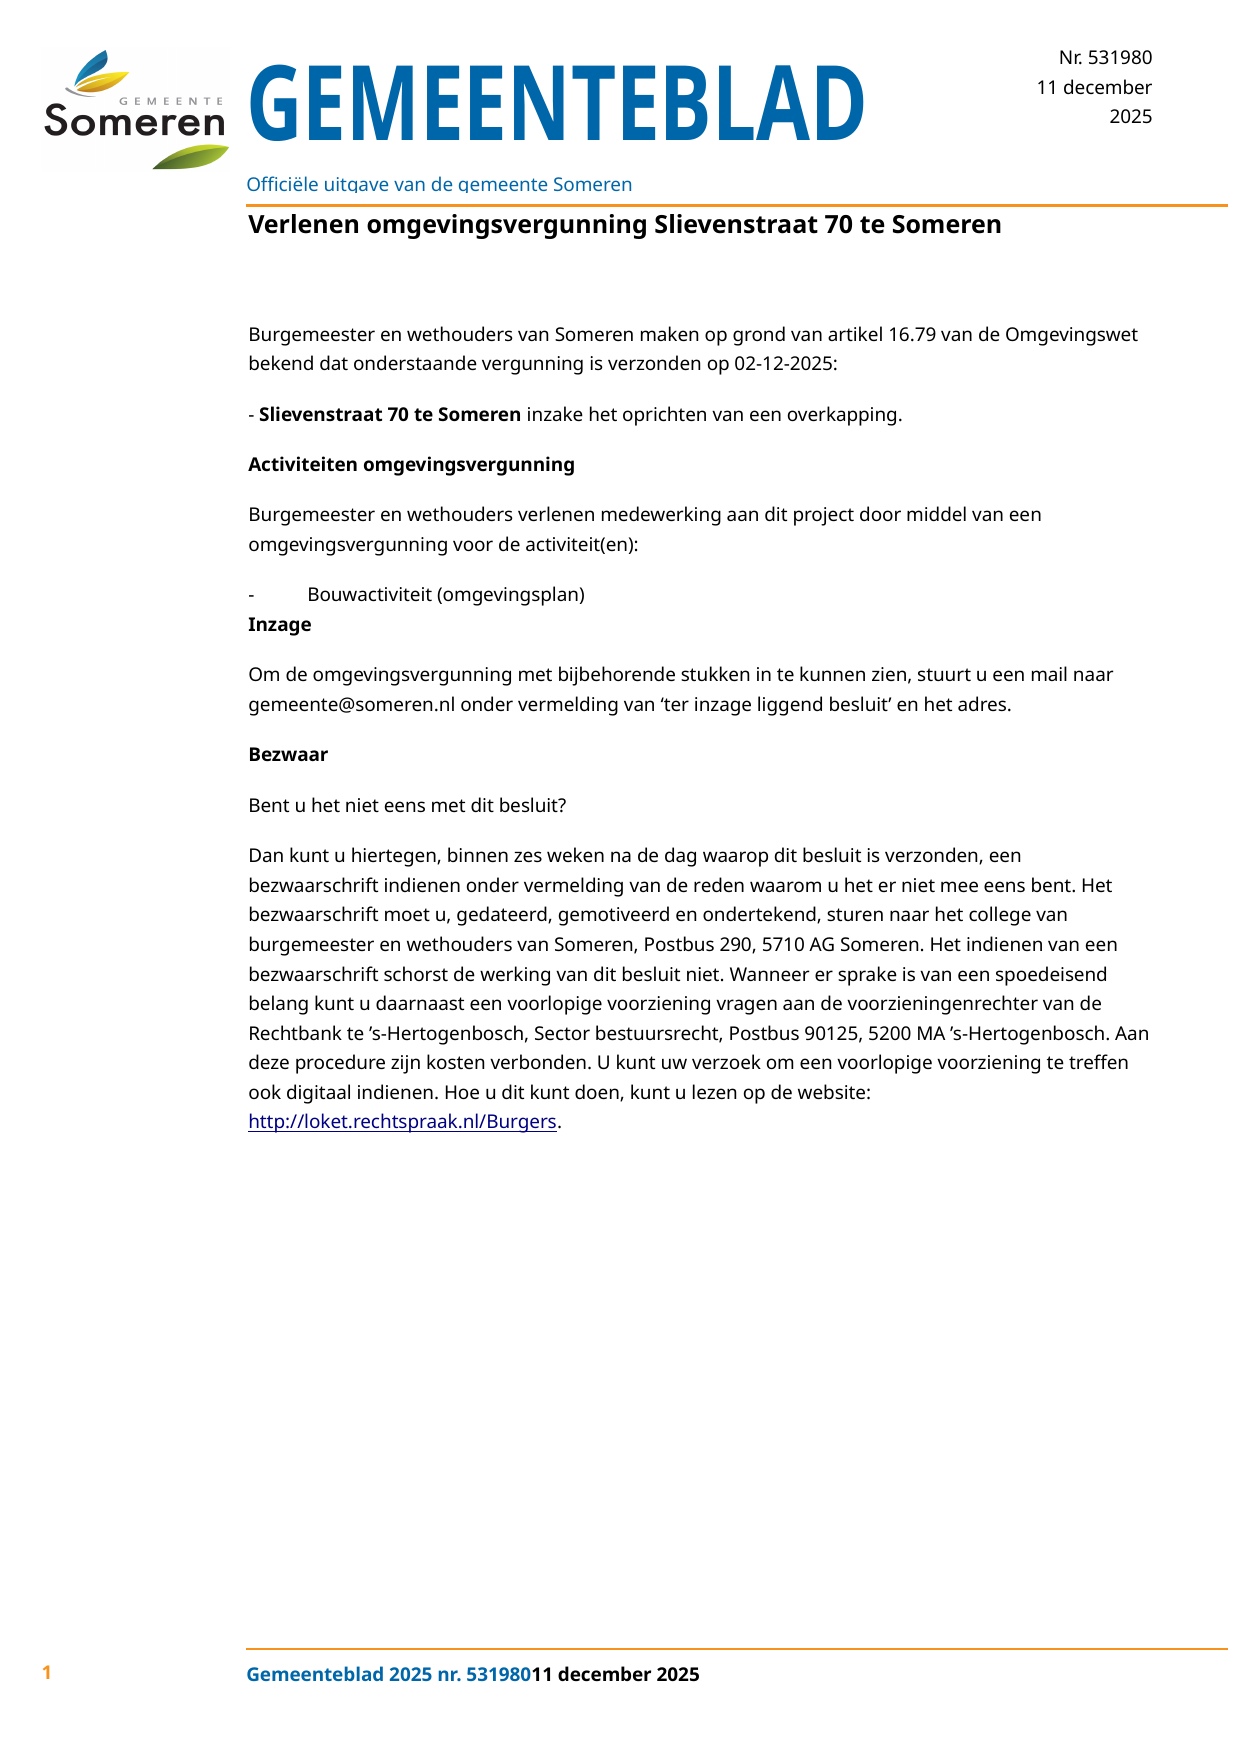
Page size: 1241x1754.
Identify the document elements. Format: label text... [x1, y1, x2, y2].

text Burgemeester en wethouders van Someren maken op grond van artikel 16.79 van de Omgevingswet bekend dat onderstaande vergunning is verzonden op 02-12-2025: [248, 321, 1152, 376]
text Activiteiten omgevingsvergunning [248, 451, 1152, 477]
text Inzage [248, 611, 1152, 637]
text Bent u het niet eens met dit besluit? [248, 792, 1152, 818]
list Bouwactiviteit (omgevingsplan) [248, 582, 1152, 607]
picture [41, 47, 231, 172]
text Burgemeester en wethouders verlenen medewerking aan dit project door middel van een omgevingsvergunning voor de activiteit(en): [248, 502, 1152, 557]
text - Slievenstraat 70 te Someren inzake het oprichten van een overkapping. [248, 401, 1152, 426]
text Verlenen omgevingsvergunning Slievenstraat 70 te Someren [248, 207, 1152, 241]
text Om de omgevingsvergunning met bijbehorende stukken in te kunnen zien, stuurt u een mail naar gemeente@someren.nl onder vermelding van ‘ter inzage liggend besluit’ en het adres. [248, 662, 1152, 717]
text Dan kunt u hiertegen, binnen zes weken na de dag waarop dit besluit is verzonden, een bezwaarschrift indienen onder vermelding van de reden waarom u het er niet mee eens bent. Het bezwaarschrift moet u, gedateerd, gemotiveerd en ondertekend, sturen naar het college van burgemeester en wethouders van Someren, Postbus 290, 5710 AG Someren. Het indienen van een bezwaarschrift schorst de werking van dit besluit niet. Wanneer er sprake is van een spoedeisend belang kunt u daarnaast een voorlopige voorziening vragen aan de voorzieningenrechter van de Rechtbank te ’s-Hertogenbosch, Sector bestuursrecht, Postbus 90125, 5200 MA ’s-Hertogenbosch. Aan deze procedure zijn kosten verbonden. U kunt uw verzoek om een voorlopige voorziening te treffen ook digitaal indienen. Hoe u dit kunt doen, kunt u lezen op de website: http://loket.rechtspraak.nl/Burgers. [248, 842, 1152, 1134]
text Bezwaar [248, 742, 1152, 767]
